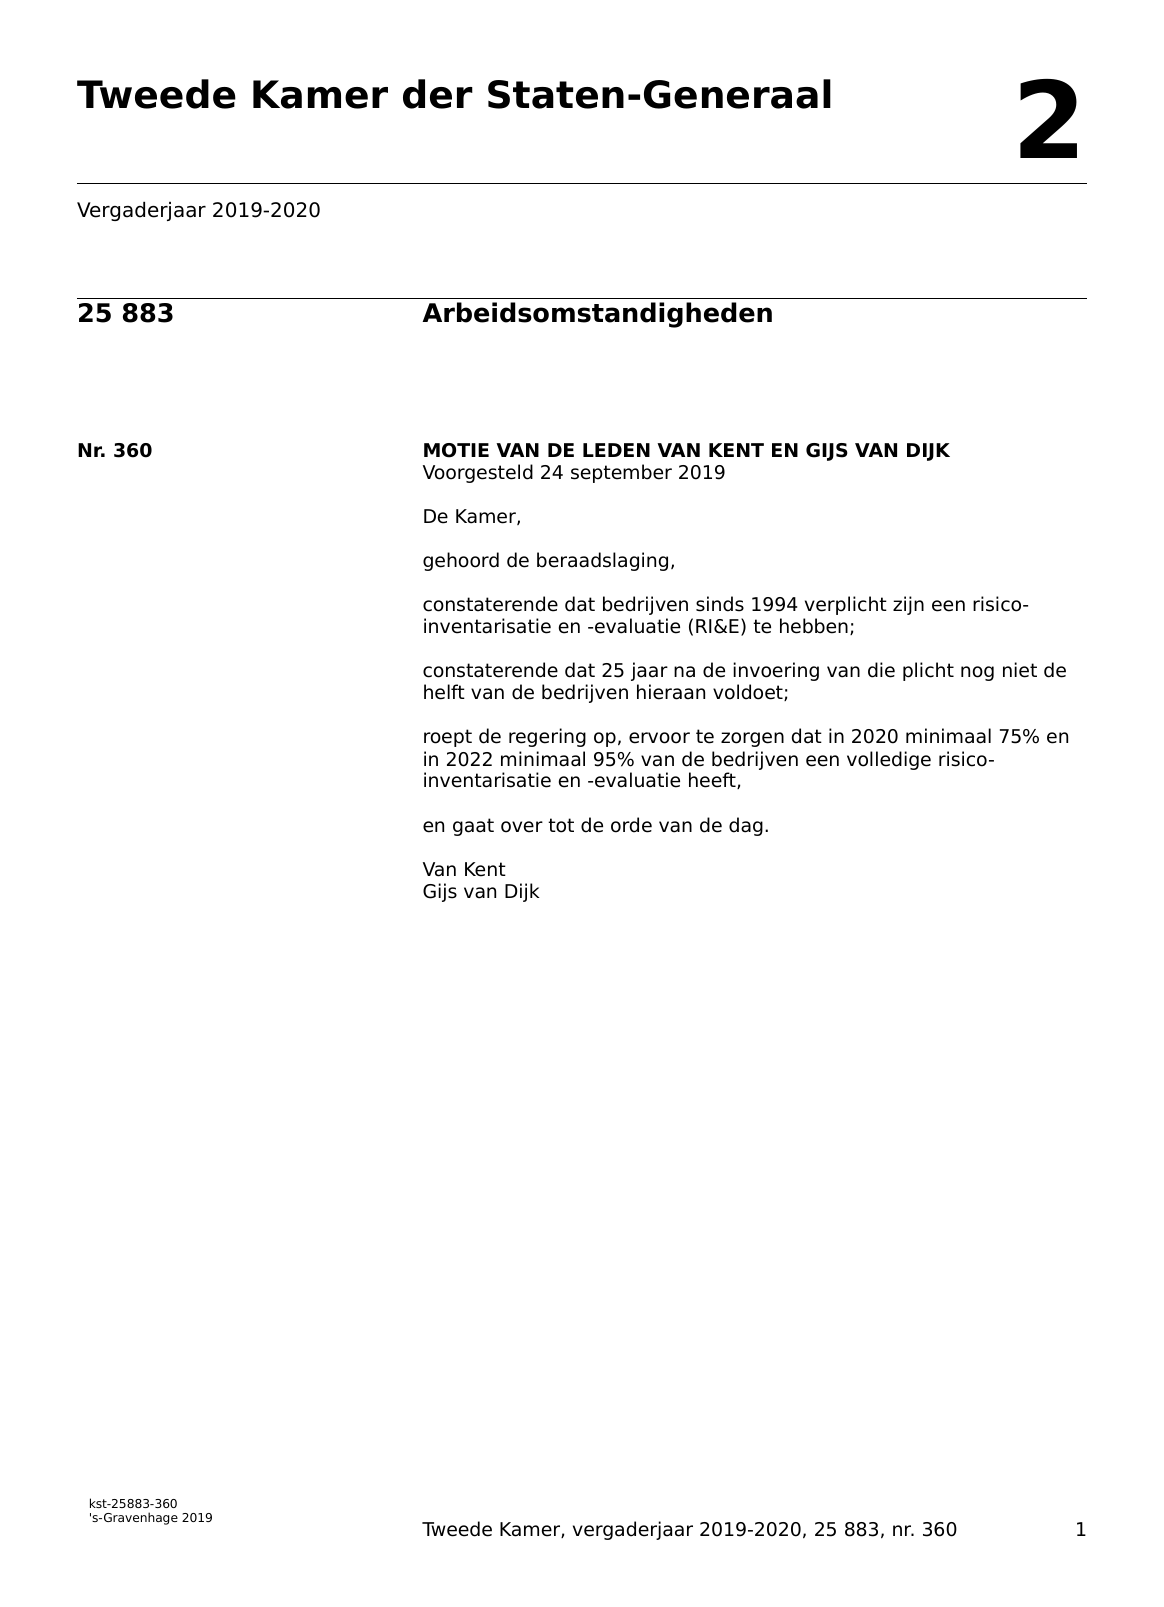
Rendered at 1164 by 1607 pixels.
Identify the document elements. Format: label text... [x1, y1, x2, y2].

text 's-Gravenhage 2019 [88, 1511, 323, 1525]
text kst-25883-360 [88, 1497, 323, 1511]
subtitle 25 883 Arbeidsomstandigheden [77, 299, 1087, 329]
text constaterende dat bedrijven sinds 1994 verplicht zijn een risico-inventarisatie en -evaluatie (RI&E) te hebben; [422, 594, 1087, 638]
text roept de regering op, ervoor te zorgen dat in 2020 minimaal 75% en in 2022 minimaal 95% van de bedrijven een volledige risico-inventarisatie en -evaluatie heeft, [422, 726, 1087, 792]
text Van Kent [422, 859, 1087, 881]
text gehoord de beraadslaging, [422, 550, 1087, 572]
table_cell Vergaderjaar 2019-2020 [77, 184, 1087, 298]
text De Kamer, [422, 506, 1087, 528]
table_header Tweede Kamer der Staten-Generaal [77, 59, 886, 183]
table_header 2 [886, 59, 1087, 183]
text en gaat over tot de orde van de dag. [422, 814, 1087, 837]
text constaterende dat 25 jaar na de invoering van die plicht nog niet de helft van de bedrijven hieraan voldoet; [422, 660, 1087, 704]
subtitle Nr. 360 MOTIE VAN DE LEDEN VAN KENT EN GIJS VAN DIJK [77, 440, 1087, 462]
text Gijs van Dijk [422, 881, 1087, 903]
text Voorgesteld 24 september 2019 [422, 462, 1087, 484]
